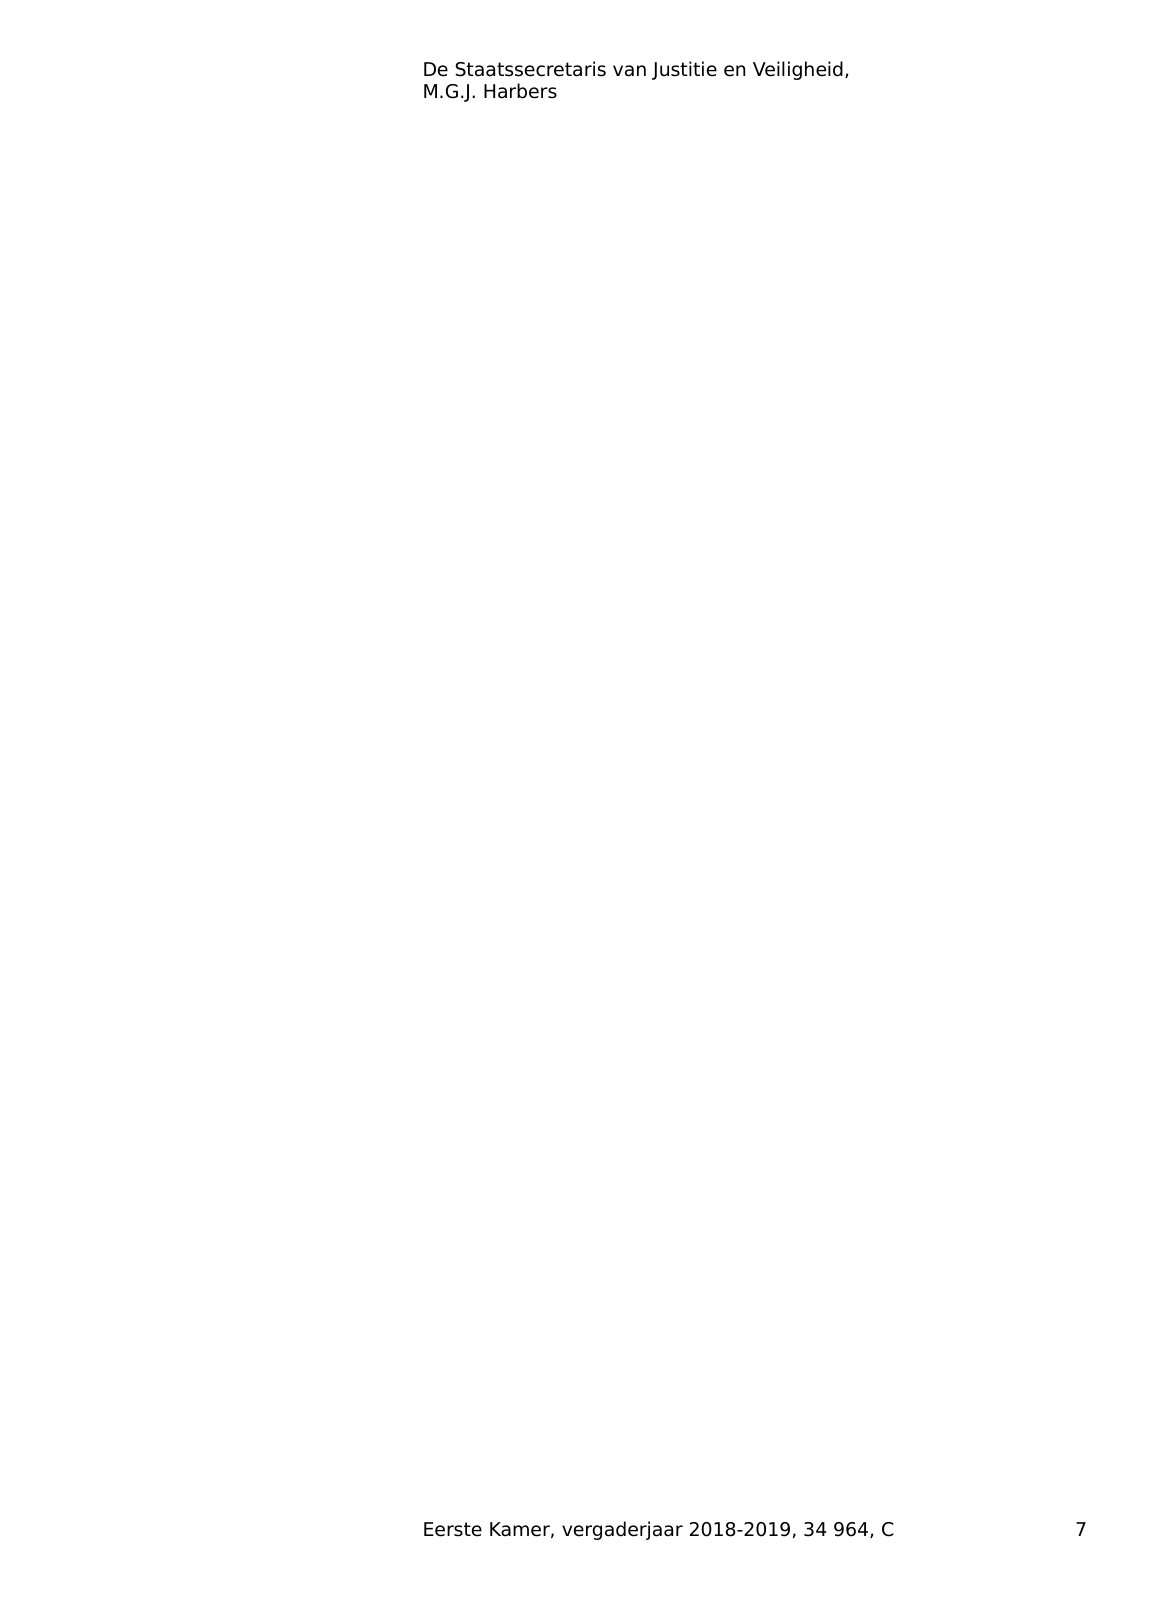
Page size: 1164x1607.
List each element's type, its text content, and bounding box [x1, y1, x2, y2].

text De Staatssecretaris van Justitie en Veiligheid, M.G.J. Harbers [422, 59, 1087, 103]
